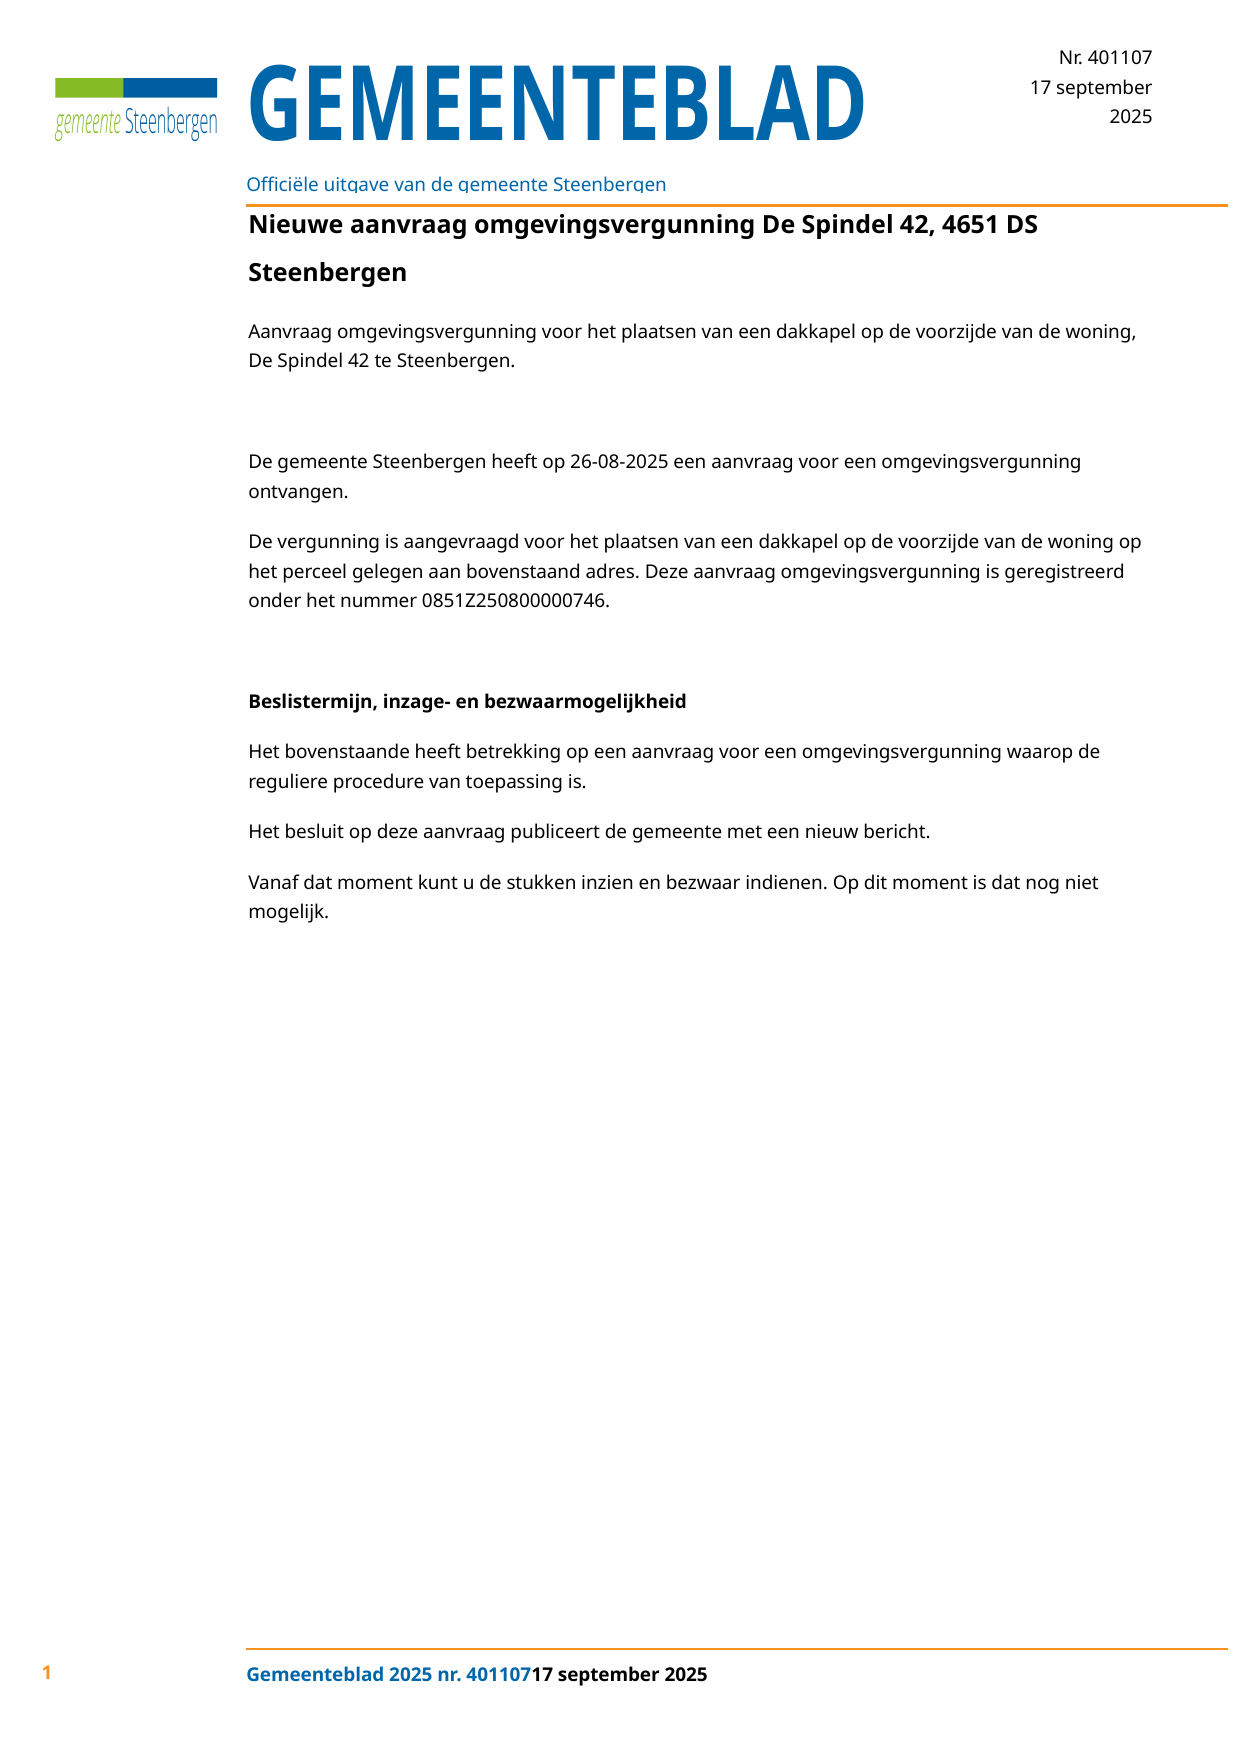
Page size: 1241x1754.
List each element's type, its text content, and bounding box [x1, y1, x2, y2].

text Nieuwe aanvraag omgevingsvergunning De Spindel 42, 4651 DS Steenbergen [248, 207, 1152, 288]
text Het bovenstaande heeft betrekking op een aanvraag voor een omgevingsvergunning waarop de reguliere procedure van toepassing is. [248, 739, 1152, 794]
text De vergunning is aangevraagd voor het plaatsen van een dakkapel op de voorzijde van de woning op het perceel gelegen aan bovenstaand adres. Deze aanvraag omgevingsvergunning is geregistreerd onder het nummer 0851Z250800000746. [248, 528, 1152, 613]
text Het besluit op deze aanvraag publiceert de gemeente met een nieuw bericht. [248, 819, 1152, 844]
text Vanaf dat moment kunt u de stukken inzien en bezwaar indienen. Op dit moment is dat nog niet mogelijk. [248, 869, 1152, 924]
text Aanvraag omgevingsvergunning voor het plaatsen van een dakkapel op de voorzijde van de woning, De Spindel 42 te Steenbergen. [248, 318, 1152, 373]
text De gemeente Steenbergen heeft op 26-08-2025 een aanvraag voor een omgevingsvergunning ontvangen. [248, 448, 1152, 504]
text Beslistermijn, inzage- en bezwaarmogelijkheid [248, 688, 1152, 714]
picture [41, 47, 231, 172]
